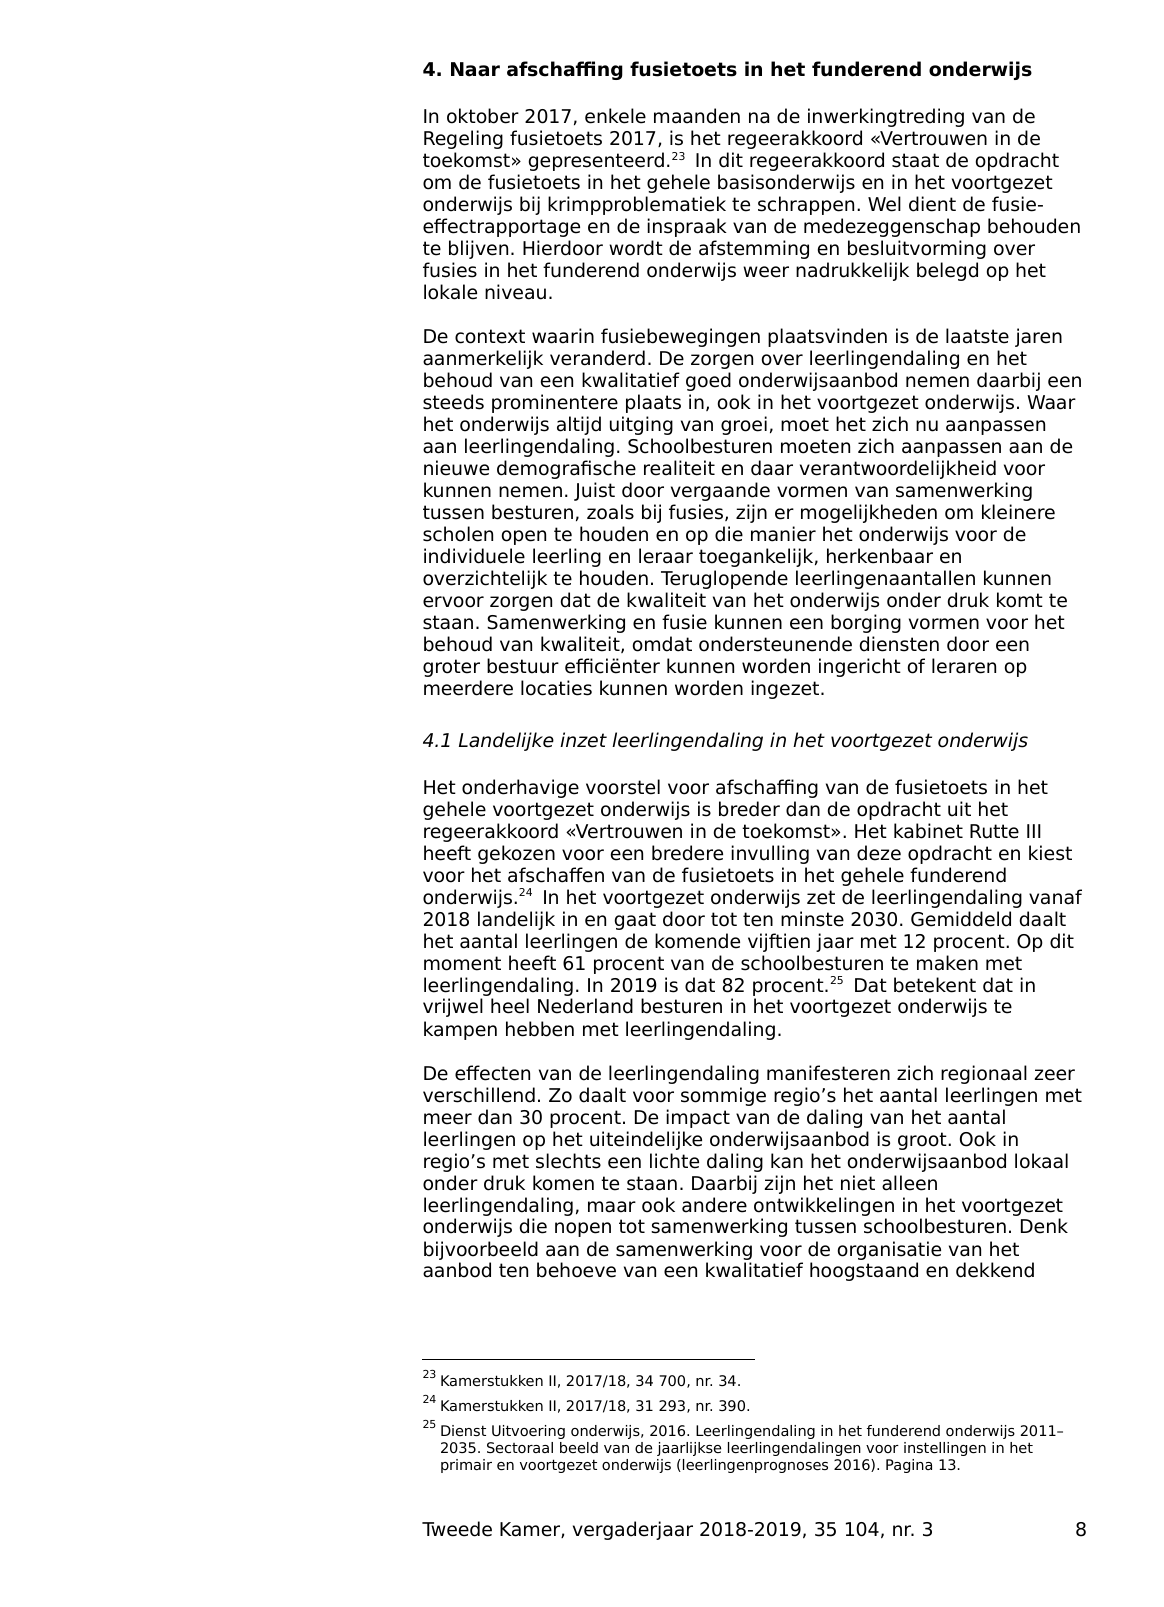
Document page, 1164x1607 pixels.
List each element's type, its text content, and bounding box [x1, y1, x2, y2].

text De effecten van de leerlingendaling manifesteren zich regionaal zeer verschillend. Zo daalt voor sommige regio’s het aantal leerlingen met meer dan 30 procent. De impact van de daling van het aantal leerlingen op het uiteindelijke onderwijsaanbod is groot. Ook in regio’s met slechts een lichte daling kan het onderwijsaanbod lokaal onder druk komen te staan. Daarbij zijn het niet alleen leerlingendaling, maar ook andere ontwikkelingen in het voortgezet onderwijs die nopen tot samenwerking tussen schoolbesturen. Denk bijvoorbeeld aan de samenwerking voor de organisatie van het aanbod ten behoeve van een kwalitatief hoogstaand en dekkend [422, 1063, 1087, 1282]
text Dienst Uitvoering onderwijs, 2016. Leerlingendaling in het funderend onderwijs 2011–2035. Sectoraal beeld van de jaarlijkse leerlingendalingen voor instellingen in het primair en voortgezet onderwijs (leerlingenprognoses 2016). Pagina 13. [422, 1418, 1087, 1474]
text Kamerstukken II, 2017/18, 31 293, nr. 390. [422, 1393, 1087, 1416]
text De context waarin fusiebewegingen plaatsvinden is de laatste jaren aanmerkelijk veranderd. De zorgen over leerlingendaling en het behoud van een kwalitatief goed onderwijsaanbod nemen daarbij een steeds prominentere plaats in, ook in het voortgezet onderwijs. Waar het onderwijs altijd uitging van groei, moet het zich nu aanpassen aan leerlingendaling. Schoolbesturen moeten zich aanpassen aan de nieuwe demografische realiteit en daar verantwoordelijkheid voor kunnen nemen. Juist door vergaande vormen van samenwerking tussen besturen, zoals bij fusies, zijn er mogelijkheden om kleinere scholen open te houden en op die manier het onderwijs voor de individuele leerling en leraar toegankelijk, herkenbaar en overzichtelijk te houden. Teruglopende leerlingenaantallen kunnen ervoor zorgen dat de kwaliteit van het onderwijs onder druk komt te staan. Samenwerking en fusie kunnen een borging vormen voor het behoud van kwaliteit, omdat ondersteunende diensten door een groter bestuur efficiënter kunnen worden ingericht of leraren op meerdere locaties kunnen worden ingezet. [422, 326, 1087, 700]
text Kamerstukken II, 2017/18, 34 700, nr. 34. [422, 1368, 1087, 1391]
subtitle 4.1 Landelijke inzet leerlingendaling in het voortgezet onderwijs [422, 730, 1087, 752]
text Het onderhavige voorstel voor afschaffing van de fusietoets in het gehele voortgezet onderwijs is breder dan de opdracht uit het regeerakkoord «Vertrouwen in de toekomst». Het kabinet Rutte III heeft gekozen voor een bredere invulling van deze opdracht en kiest voor het afschaffen van de fusietoets in het gehele funderend onderwijs. In het voortgezet onderwijs zet de leerlingendaling vanaf 2018 landelijk in en gaat door tot ten minste 2030. Gemiddeld daalt het aantal leerlingen de komende vijftien jaar met 12 procent. Op dit moment heeft 61 procent van de schoolbesturen te maken met leerlingendaling. In 2019 is dat 82 procent. Dat betekent dat in vrijwel heel Nederland besturen in het voortgezet onderwijs te kampen hebben met leerlingendaling. [422, 777, 1087, 1040]
subtitle 4. Naar afschaffing fusietoets in het funderend onderwijs [422, 59, 1087, 81]
text In oktober 2017, enkele maanden na de inwerkingtreding van de Regeling fusietoets 2017, is het regeerakkoord «Vertrouwen in de toekomst» gepresenteerd. In dit regeerakkoord staat de opdracht om de fusietoets in het gehele basisonderwijs en in het voortgezet onderwijs bij krimpproblematiek te schrappen. Wel dient de fusie-effectrapportage en de inspraak van de medezeggenschap behouden te blijven. Hierdoor wordt de afstemming en besluitvorming over fusies in het funderend onderwijs weer nadrukkelijk belegd op het lokale niveau. [422, 106, 1087, 304]
